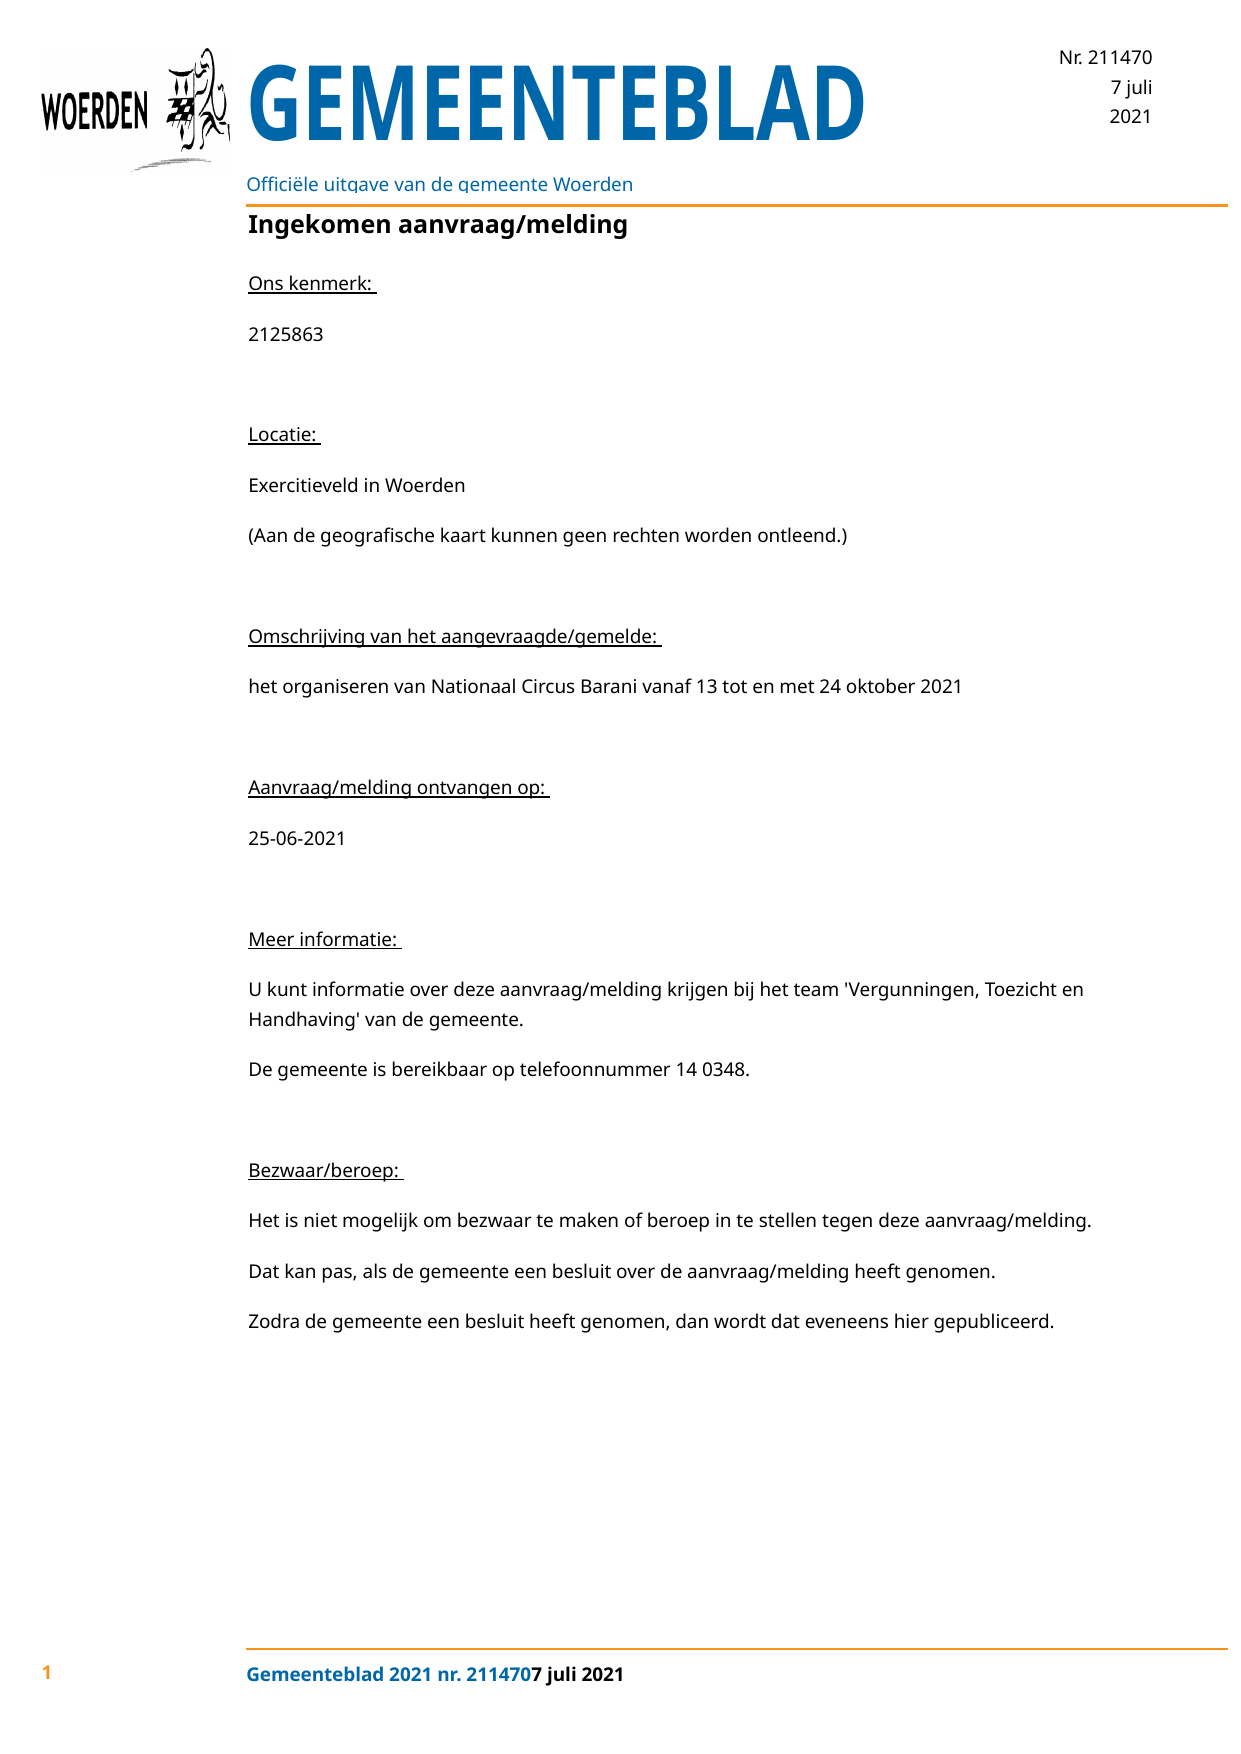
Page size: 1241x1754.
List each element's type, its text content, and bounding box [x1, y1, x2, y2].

picture [41, 47, 231, 172]
text Zodra de gemeente een besluit heeft genomen, dan wordt dat eveneens hier gepubliceerd. [248, 1308, 1152, 1334]
text Meer informatie: [248, 926, 1152, 951]
text De gemeente is bereikbaar op telefoonnummer 14 0348. [248, 1056, 1152, 1082]
text Aanvraag/melding ontvangen op: [248, 774, 1152, 800]
text U kunt informatie over deze aanvraag/melding krijgen bij het team 'Vergunningen, Toezicht en Handhaving' van de gemeente. [248, 976, 1152, 1031]
text Dat kan pas, als de gemeente een besluit over de aanvraag/melding heeft genomen. [248, 1258, 1152, 1283]
text 2125863 [248, 321, 1152, 346]
text Het is niet mogelijk om bezwaar te maken of beroep in te stellen tegen deze aanvraag/melding. [248, 1207, 1152, 1233]
text 25-06-2021 [248, 825, 1152, 851]
text Exercitieveld in Woerden [248, 472, 1152, 498]
text Ingekomen aanvraag/melding [248, 207, 1152, 241]
text (Aan de geografische kaart kunnen geen rechten worden ontleend.) [248, 522, 1152, 548]
text het organiseren van Nationaal Circus Barani vanaf 13 tot en met 24 oktober 2021 [248, 674, 1152, 699]
text Bezwaar/beroep: [248, 1157, 1152, 1183]
text Omschrijving van het aangevraagde/gemelde: [248, 623, 1152, 649]
text Locatie: [248, 422, 1152, 447]
text Ons kenmerk: [248, 270, 1152, 296]
